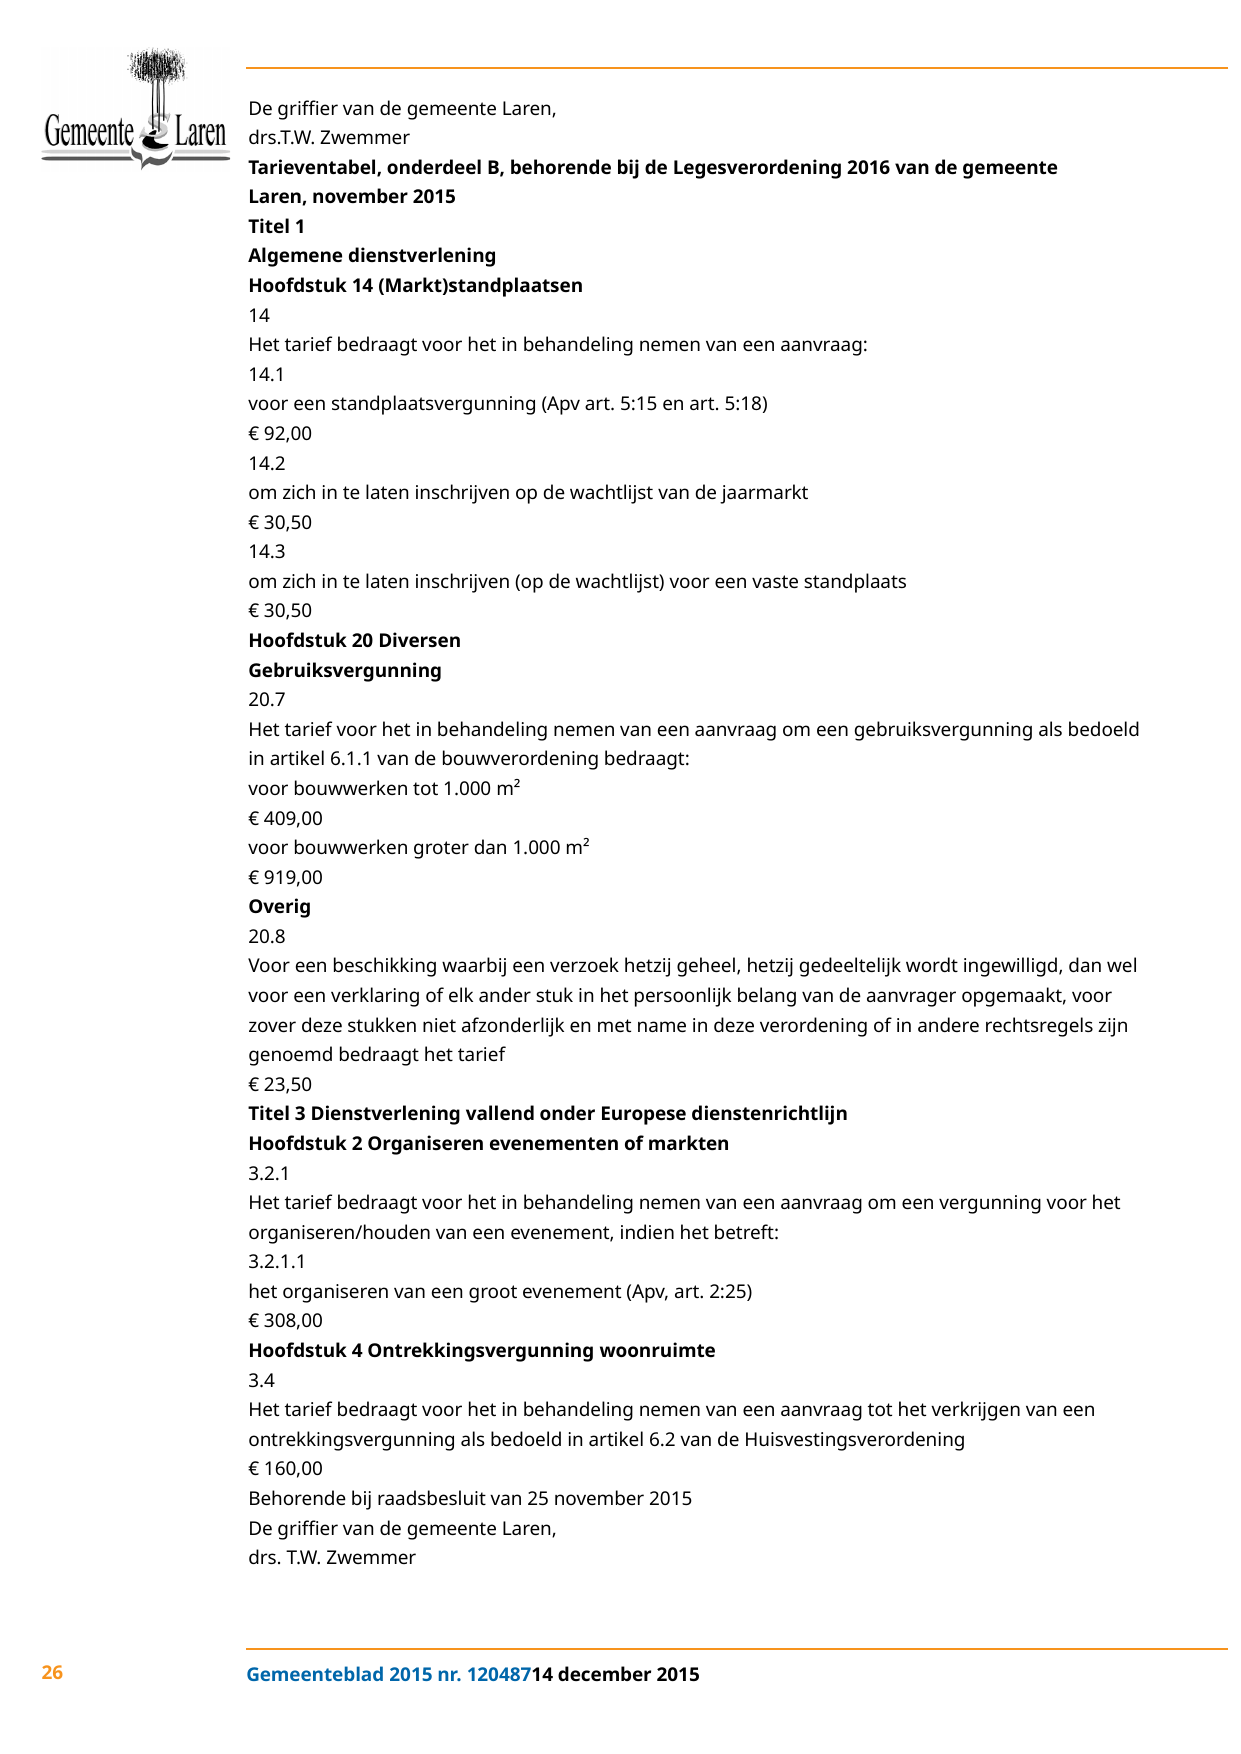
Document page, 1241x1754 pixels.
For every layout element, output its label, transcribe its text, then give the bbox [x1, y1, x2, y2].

text Overig [248, 893, 1152, 919]
text voor bouwwerken tot 1.000 m² [248, 775, 1152, 801]
text 14.2 [248, 450, 1152, 476]
text Hoofdstuk 4 Ontrekkingsvergunning woonruimte [248, 1337, 1152, 1363]
text Laren, november 2015 [248, 183, 1152, 209]
text Het tarief bedraagt voor het in behandeling nemen van een aanvraag: [248, 331, 1152, 357]
text voor een standplaatsvergunning (Apv art. 5:15 en art. 5:18) [248, 391, 1152, 416]
text De griffier van de gemeente Laren, [248, 95, 1152, 121]
text € 23,50 [248, 1071, 1152, 1097]
text Het tarief voor het in behandeling nemen van een aanvraag om een gebruiksvergunning als bedoeld in artikel 6.1.1 van de bouwverordening bedraagt: [248, 716, 1152, 771]
text Het tarief bedraagt voor het in behandeling nemen van een aanvraag om een vergunning voor het organiseren/houden van een evenement, indien het betreft: [248, 1189, 1152, 1245]
text om zich in te laten inschrijven op de wachtlijst van de jaarmarkt [248, 479, 1152, 505]
text 20.7 [248, 686, 1152, 712]
text Het tarief bedraagt voor het in behandeling nemen van een aanvraag tot het verkrijgen van een ontrekkingsvergunning als bedoeld in artikel 6.2 van de Huisvestingsverordening [248, 1396, 1152, 1452]
picture [41, 47, 231, 172]
text 20.8 [248, 923, 1152, 949]
text € 92,00 [248, 420, 1152, 446]
text € 160,00 [248, 1456, 1152, 1481]
text 3.2.1 [248, 1160, 1152, 1186]
text Behorende bij raadsbesluit van 25 november 2015 [248, 1485, 1152, 1511]
text 14.1 [248, 361, 1152, 387]
text Titel 1 [248, 213, 1152, 239]
text Hoofdstuk 2 Organiseren evenementen of markten [248, 1130, 1152, 1156]
text Tarieventabel, onderdeel B, behorende bij de Legesverordening 2016 van de gemeente [248, 154, 1152, 180]
text 14.3 [248, 538, 1152, 564]
text om zich in te laten inschrijven (op de wachtlijst) voor een vaste standplaats [248, 568, 1152, 594]
text het organiseren van een groot evenement (Apv, art. 2:25) [248, 1278, 1152, 1304]
text € 30,50 [248, 509, 1152, 535]
text 3.2.1.1 [248, 1248, 1152, 1274]
text voor bouwwerken groter dan 1.000 m² [248, 834, 1152, 860]
text Voor een beschikking waarbij een verzoek hetzij geheel, hetzij gedeeltelijk wordt ingewilligd, dan wel voor een verklaring of elk ander stuk in het persoonlijk belang van de aanvrager opgemaakt, voor zover deze stukken niet afzonderlijk en met name in deze verordening of in andere rechtsregels zijn genoemd bedraagt het tarief [248, 953, 1152, 1067]
text Hoofdstuk 14 (Markt)standplaatsen [248, 272, 1152, 298]
text Algemene dienstverlening [248, 243, 1152, 268]
text drs. T.W. Zwemmer [248, 1544, 1152, 1570]
text € 30,50 [248, 598, 1152, 623]
text € 919,00 [248, 864, 1152, 890]
text 3.4 [248, 1367, 1152, 1393]
text De griffier van de gemeente Laren, [248, 1515, 1152, 1541]
text Hoofdstuk 20 Diversen [248, 627, 1152, 653]
text Gebruiksvergunning [248, 657, 1152, 683]
text 14 [248, 302, 1152, 328]
text drs.T.W. Zwemmer [248, 124, 1152, 150]
text € 409,00 [248, 805, 1152, 831]
text € 308,00 [248, 1308, 1152, 1333]
text Titel 3 Dienstverlening vallend onder Europese dienstenrichtlijn [248, 1101, 1152, 1126]
